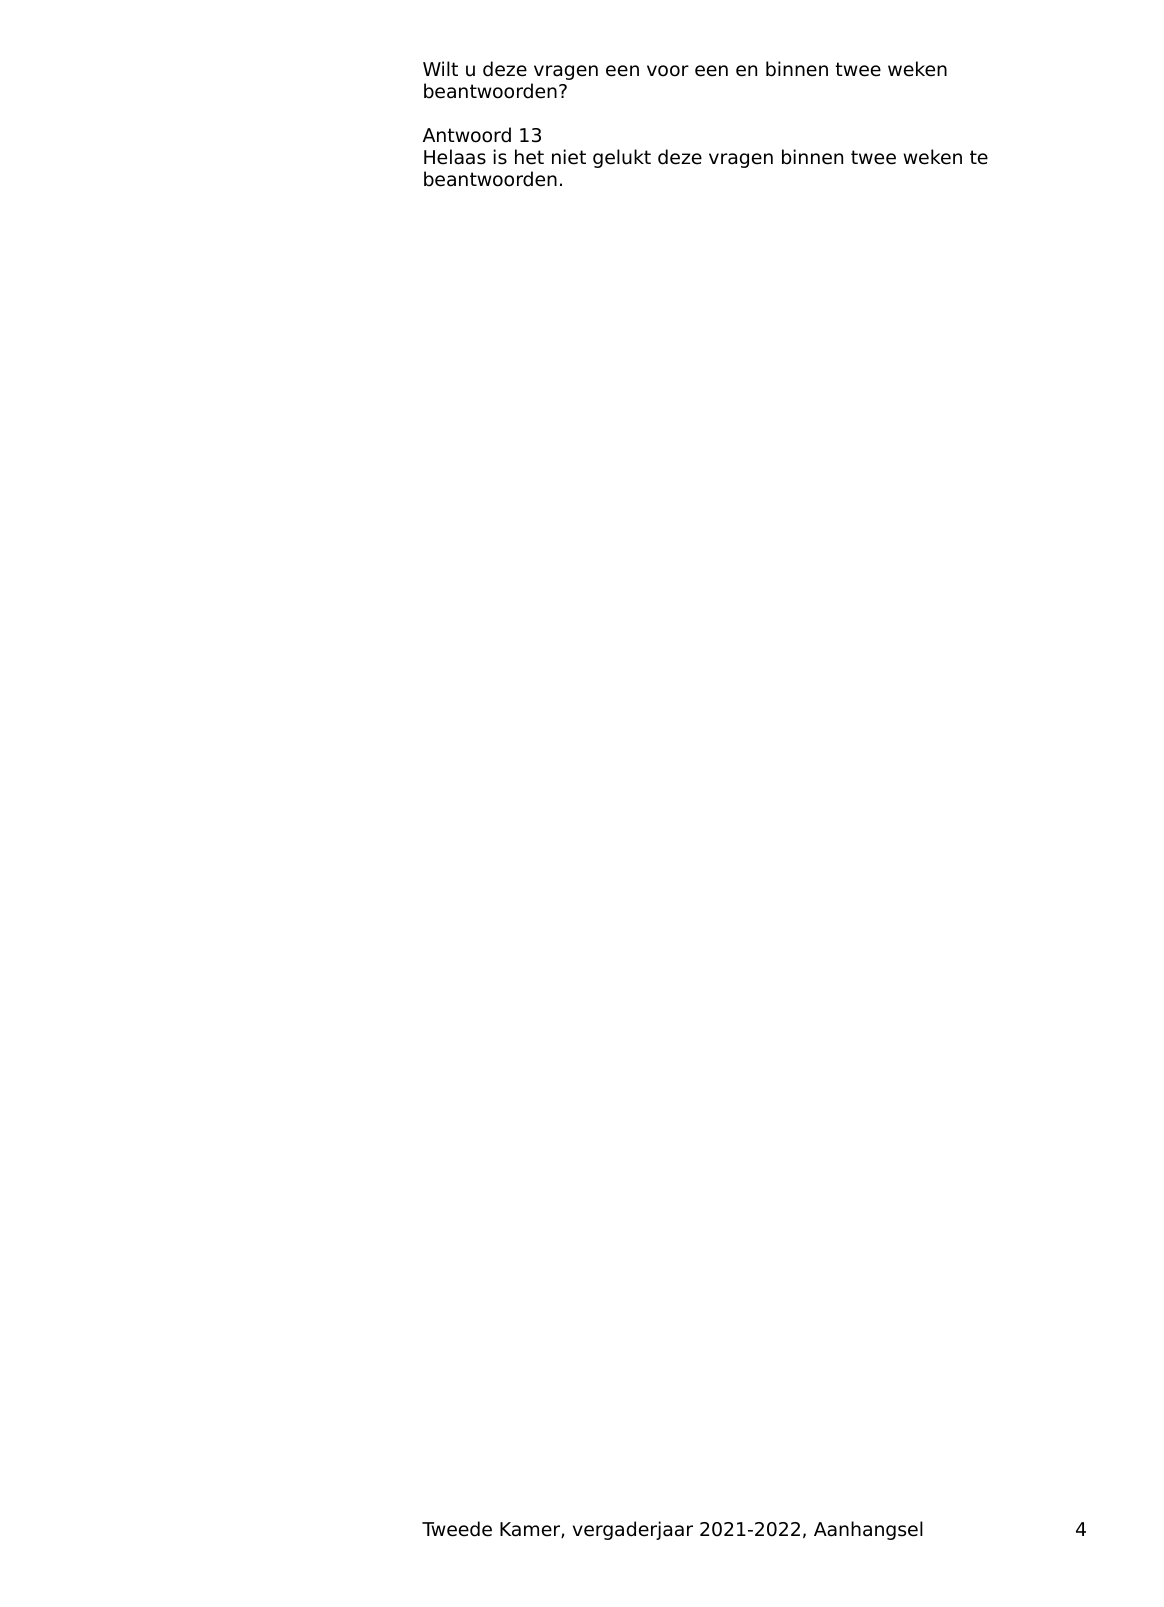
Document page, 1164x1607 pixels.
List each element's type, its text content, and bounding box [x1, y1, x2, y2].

text Antwoord 13 [422, 125, 1087, 147]
text Helaas is het niet gelukt deze vragen binnen twee weken te beantwoorden. [422, 147, 1087, 191]
text Wilt u deze vragen een voor een en binnen twee weken beantwoorden? [422, 59, 1087, 103]
